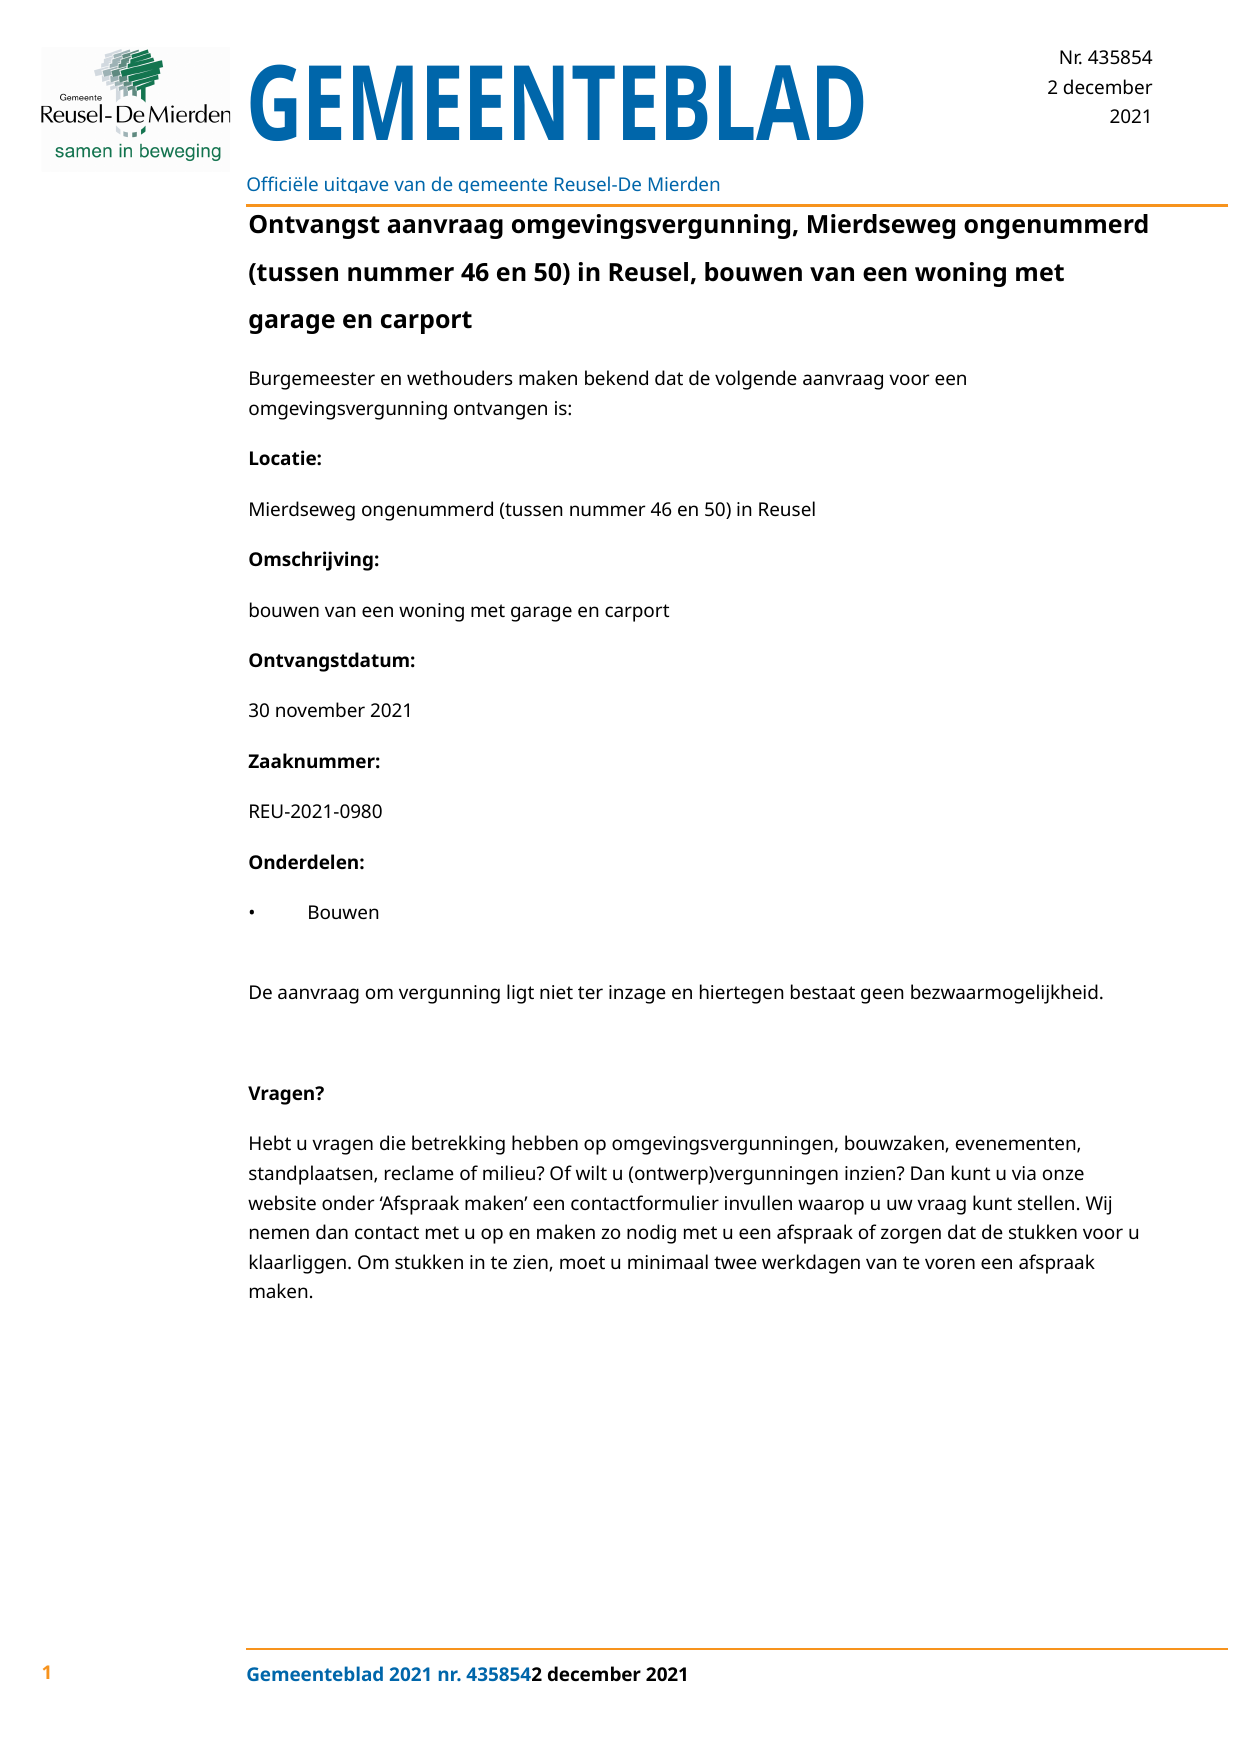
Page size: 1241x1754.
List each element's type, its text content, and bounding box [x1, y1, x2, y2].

text De aanvraag om vergunning ligt niet ter inzage en hiertegen bestaat geen bezwaarmogelijkheid. [248, 979, 1152, 1005]
text REU-2021-0980 [248, 798, 1152, 824]
text Omschrijving: [248, 546, 1152, 572]
text Hebt u vragen die betrekking hebben op omgevingsvergunningen, bouwzaken, evenementen, standplaatsen, reclame of milieu? Of wilt u (ontwerp)vergunningen inzien? Dan kunt u via onze website onder ‘Afspraak maken’ een contactformulier invullen waarop u uw vraag kunt stellen. Wij nemen dan contact met u op en maken zo nodig met u een afspraak of zorgen dat de stukken voor u klaarliggen. Om stukken in te zien, moet u minimaal twee werkdagen van te voren een afspraak maken. [248, 1131, 1152, 1304]
list Bouwen [248, 899, 1152, 925]
text Vragen? [248, 1080, 1152, 1106]
text Mierdseweg ongenummerd (tussen nummer 46 en 50) in Reusel [248, 496, 1152, 522]
text 30 november 2021 [248, 698, 1152, 723]
text Ontvangst aanvraag omgevingsvergunning, Mierdseweg ongenummerd (tussen nummer 46 en 50) in Reusel, bouwen van een woning met garage en carport [248, 207, 1152, 336]
text Ontvangstdatum: [248, 647, 1152, 673]
text Onderdelen: [248, 849, 1152, 874]
text Burgemeester en wethouders maken bekend dat de volgende aanvraag voor een omgevingsvergunning ontvangen is: [248, 366, 1152, 421]
picture [41, 47, 231, 172]
text bouwen van een woning met garage en carport [248, 597, 1152, 622]
text Locatie: [248, 446, 1152, 471]
text Zaaknummer: [248, 748, 1152, 774]
